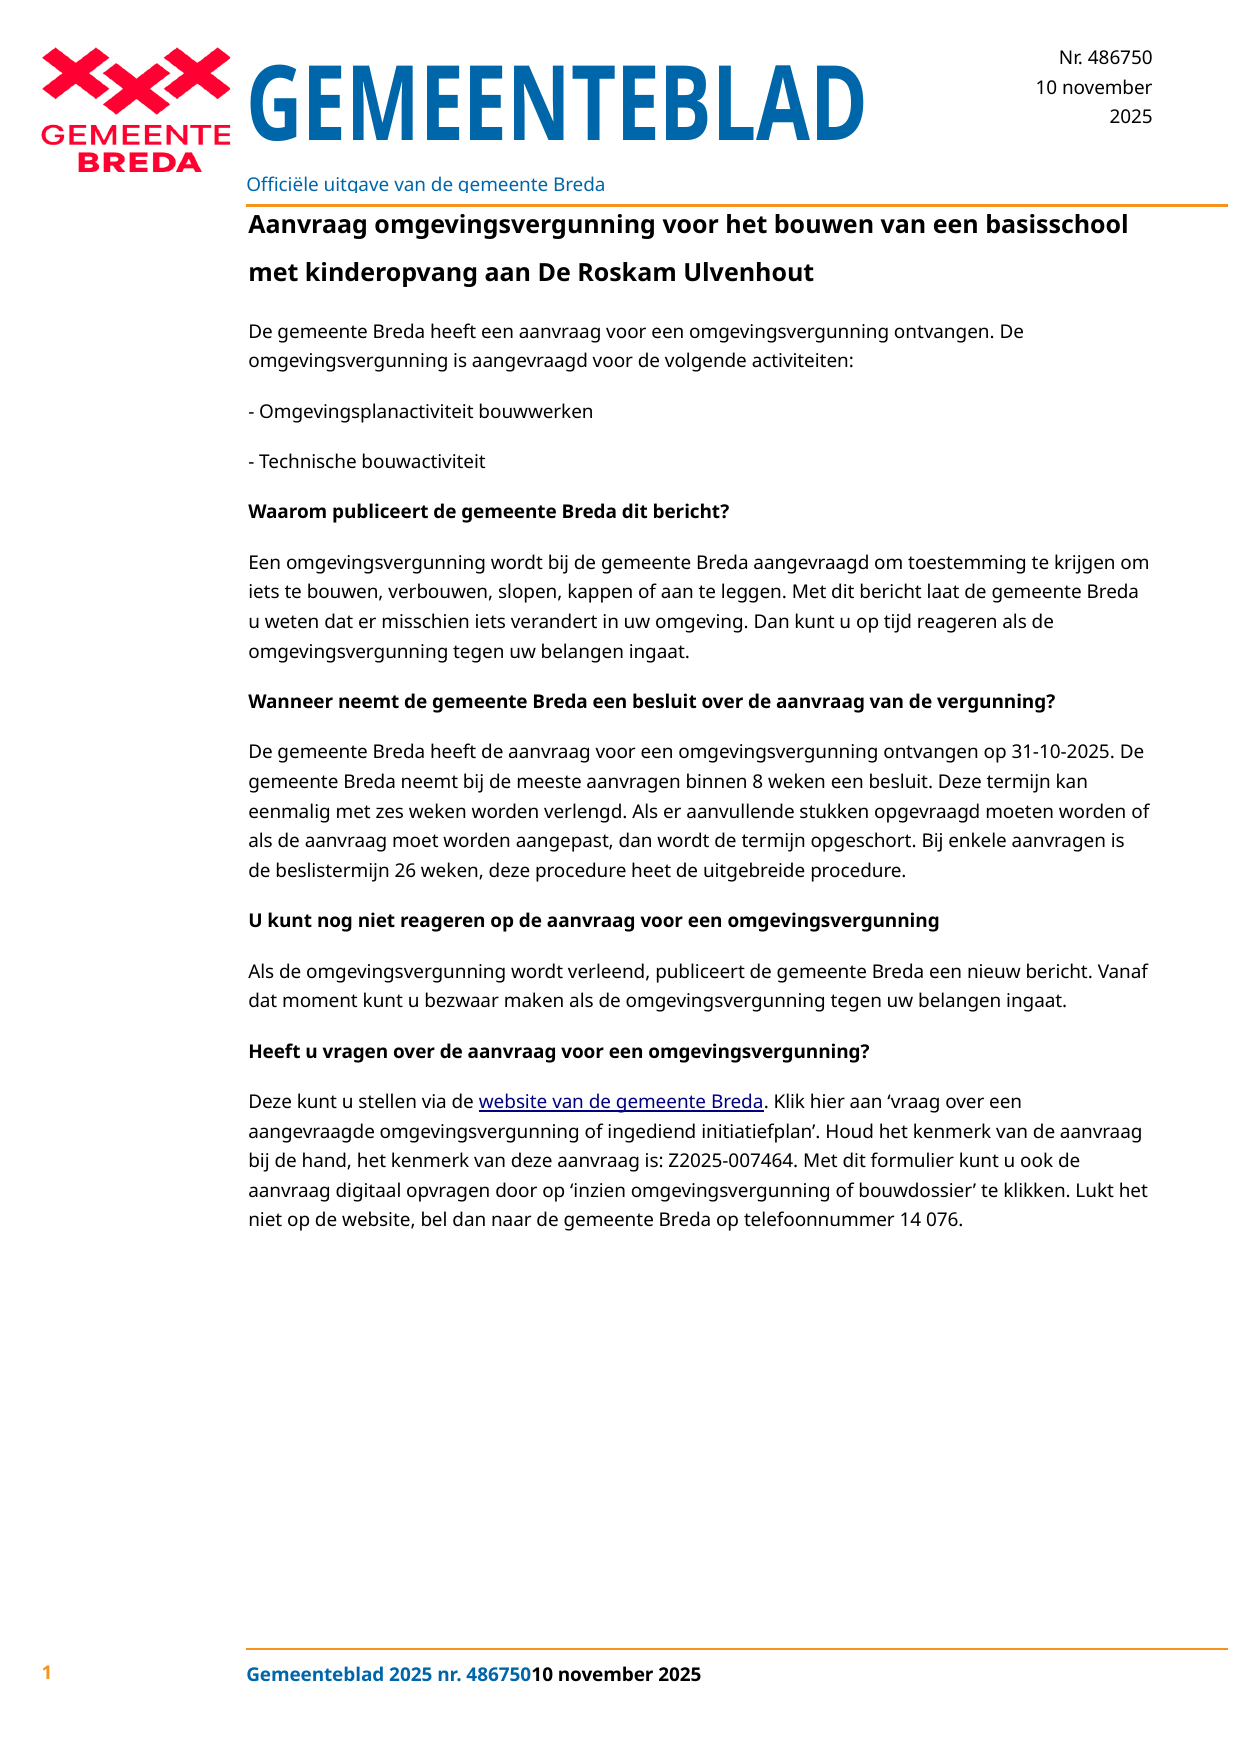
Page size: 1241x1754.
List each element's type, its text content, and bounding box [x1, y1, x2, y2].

text U kunt nog niet reageren op de aanvraag voor een omgevingsvergunning [248, 907, 1152, 933]
text Wanneer neemt de gemeente Breda een besluit over de aanvraag van de vergunning? [248, 688, 1152, 714]
picture [41, 47, 231, 172]
text Waarom publiceert de gemeente Breda dit bericht? [248, 499, 1152, 524]
text De gemeente Breda heeft de aanvraag voor een omgevingsvergunning ontvangen op 31-10-2025. De gemeente Breda neemt bij de meeste aanvragen binnen 8 weken een besluit. Deze termijn kan eenmalig met zes weken worden verlengd. Als er aanvullende stukken opgevraagd moeten worden of als de aanvraag moet worden aangepast, dan wordt de termijn opgeschort. Bij enkele aanvragen is de beslistermijn 26 weken, deze procedure heet de uitgebreide procedure. [248, 739, 1152, 883]
text Aanvraag omgevingsvergunning voor het bouwen van een basisschool met kinderopvang aan De Roskam Ulvenhout [248, 207, 1152, 288]
text Een omgevingsvergunning wordt bij de gemeente Breda aangevraagd om toestemming te krijgen om iets te bouwen, verbouwen, slopen, kappen of aan te leggen. Met dit bericht laat de gemeente Breda u weten dat er misschien iets verandert in uw omgeving. Dan kunt u op tijd reageren als de omgevingsvergunning tegen uw belangen ingaat. [248, 549, 1152, 664]
text De gemeente Breda heeft een aanvraag voor een omgevingsvergunning ontvangen. De omgevingsvergunning is aangevraagd voor de volgende activiteiten: [248, 318, 1152, 373]
text Deze kunt u stellen via de website van de gemeente Breda. Klik hier aan ‘vraag over een aangevraagde omgevingsvergunning of ingediend initiatiefplan’. Houd het kenmerk van de aanvraag bij de hand, het kenmerk van deze aanvraag is: Z2025-007464. Met dit formulier kunt u ook de aanvraag digitaal opvragen door op ‘inzien omgevingsvergunning of bouwdossier’ te klikken. Lukt het niet op de website, bel dan naar de gemeente Breda op telefoonnummer 14 076. [248, 1088, 1152, 1232]
text - Omgevingsplanactiviteit bouwwerken [248, 398, 1152, 424]
text - Technische bouwactiviteit [248, 448, 1152, 474]
text Heeft u vragen over de aanvraag voor een omgevingsvergunning? [248, 1038, 1152, 1064]
text Als de omgevingsvergunning wordt verleend, publiceert de gemeente Breda een nieuw bericht. Vanaf dat moment kunt u bezwaar maken als de omgevingsvergunning tegen uw belangen ingaat. [248, 958, 1152, 1013]
